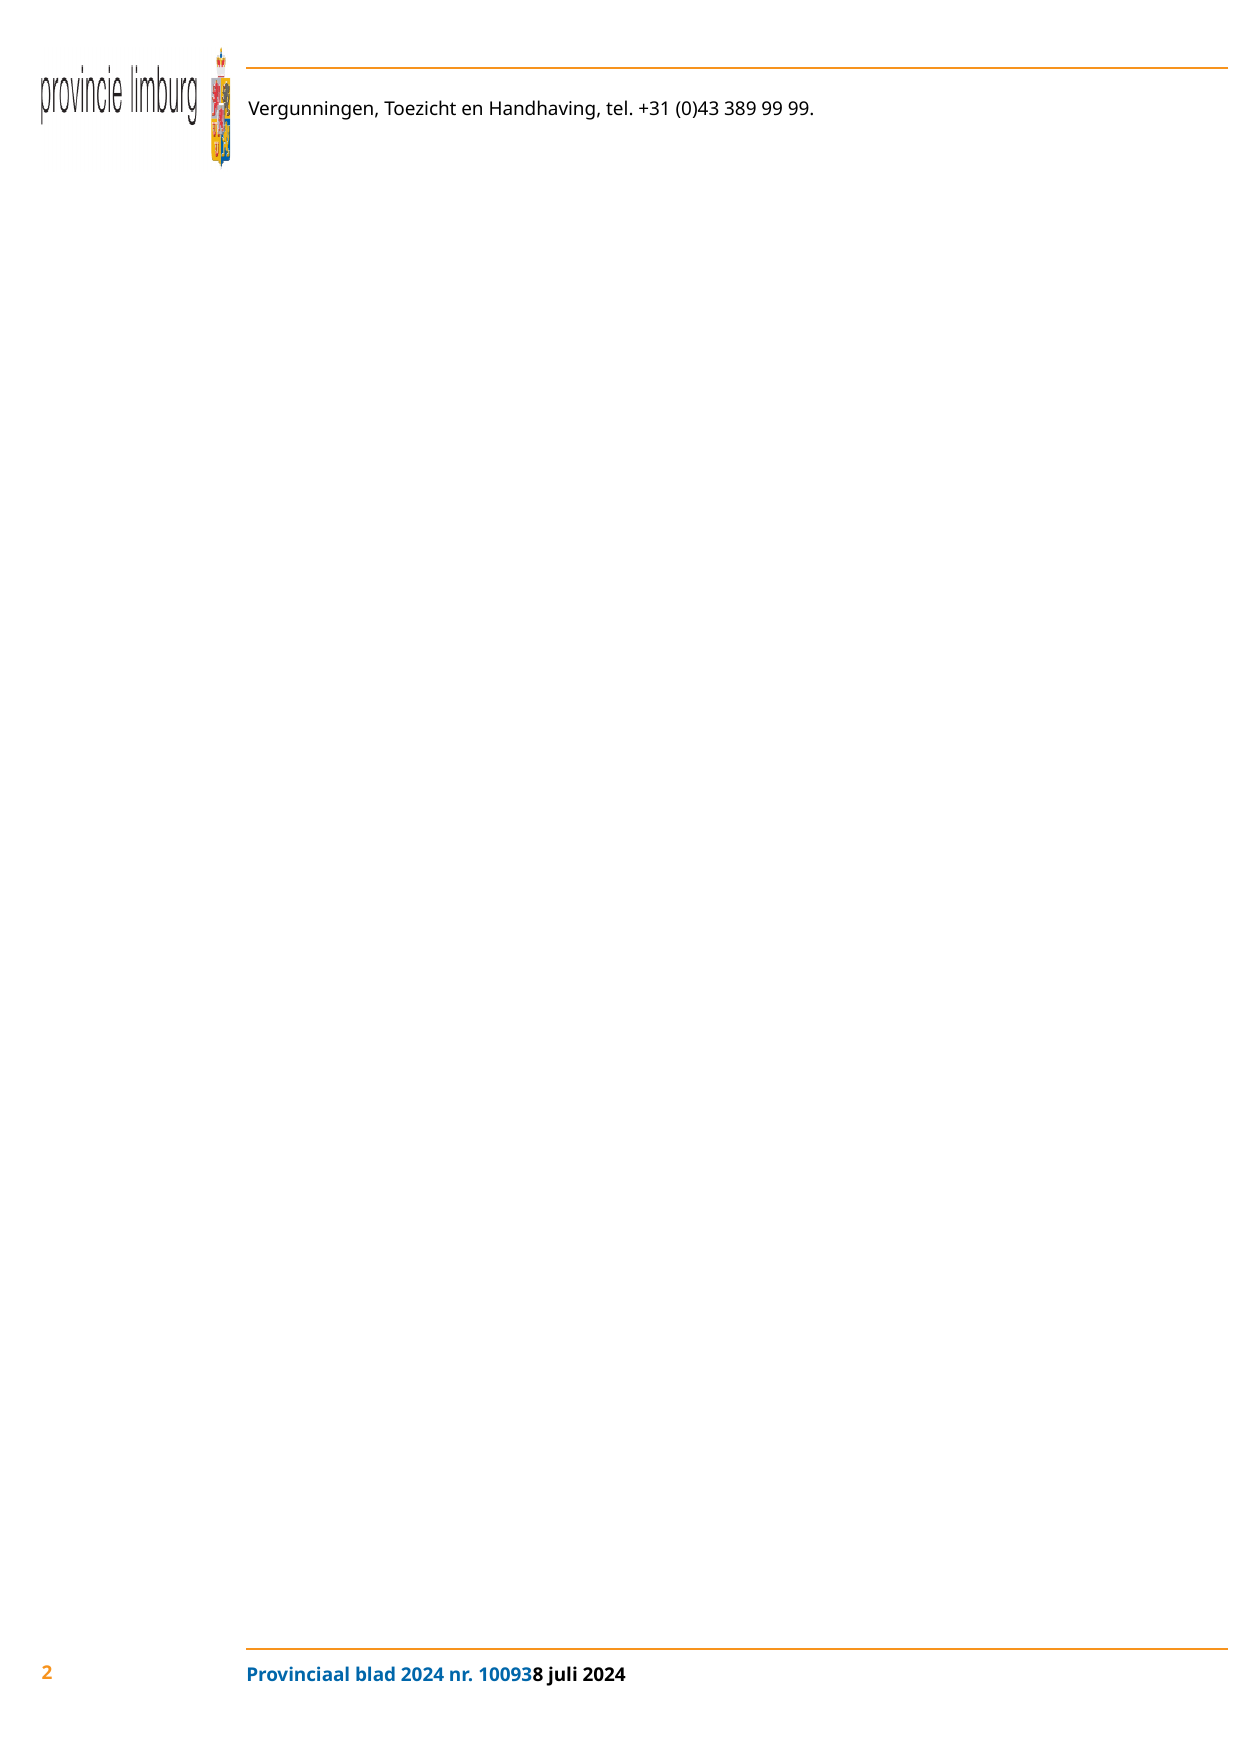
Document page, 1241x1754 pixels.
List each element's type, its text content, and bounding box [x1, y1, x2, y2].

text Vergunningen, Toezicht en Handhaving, tel. +31 (0)43 389 99 99. [248, 95, 1152, 121]
picture [41, 47, 231, 172]
